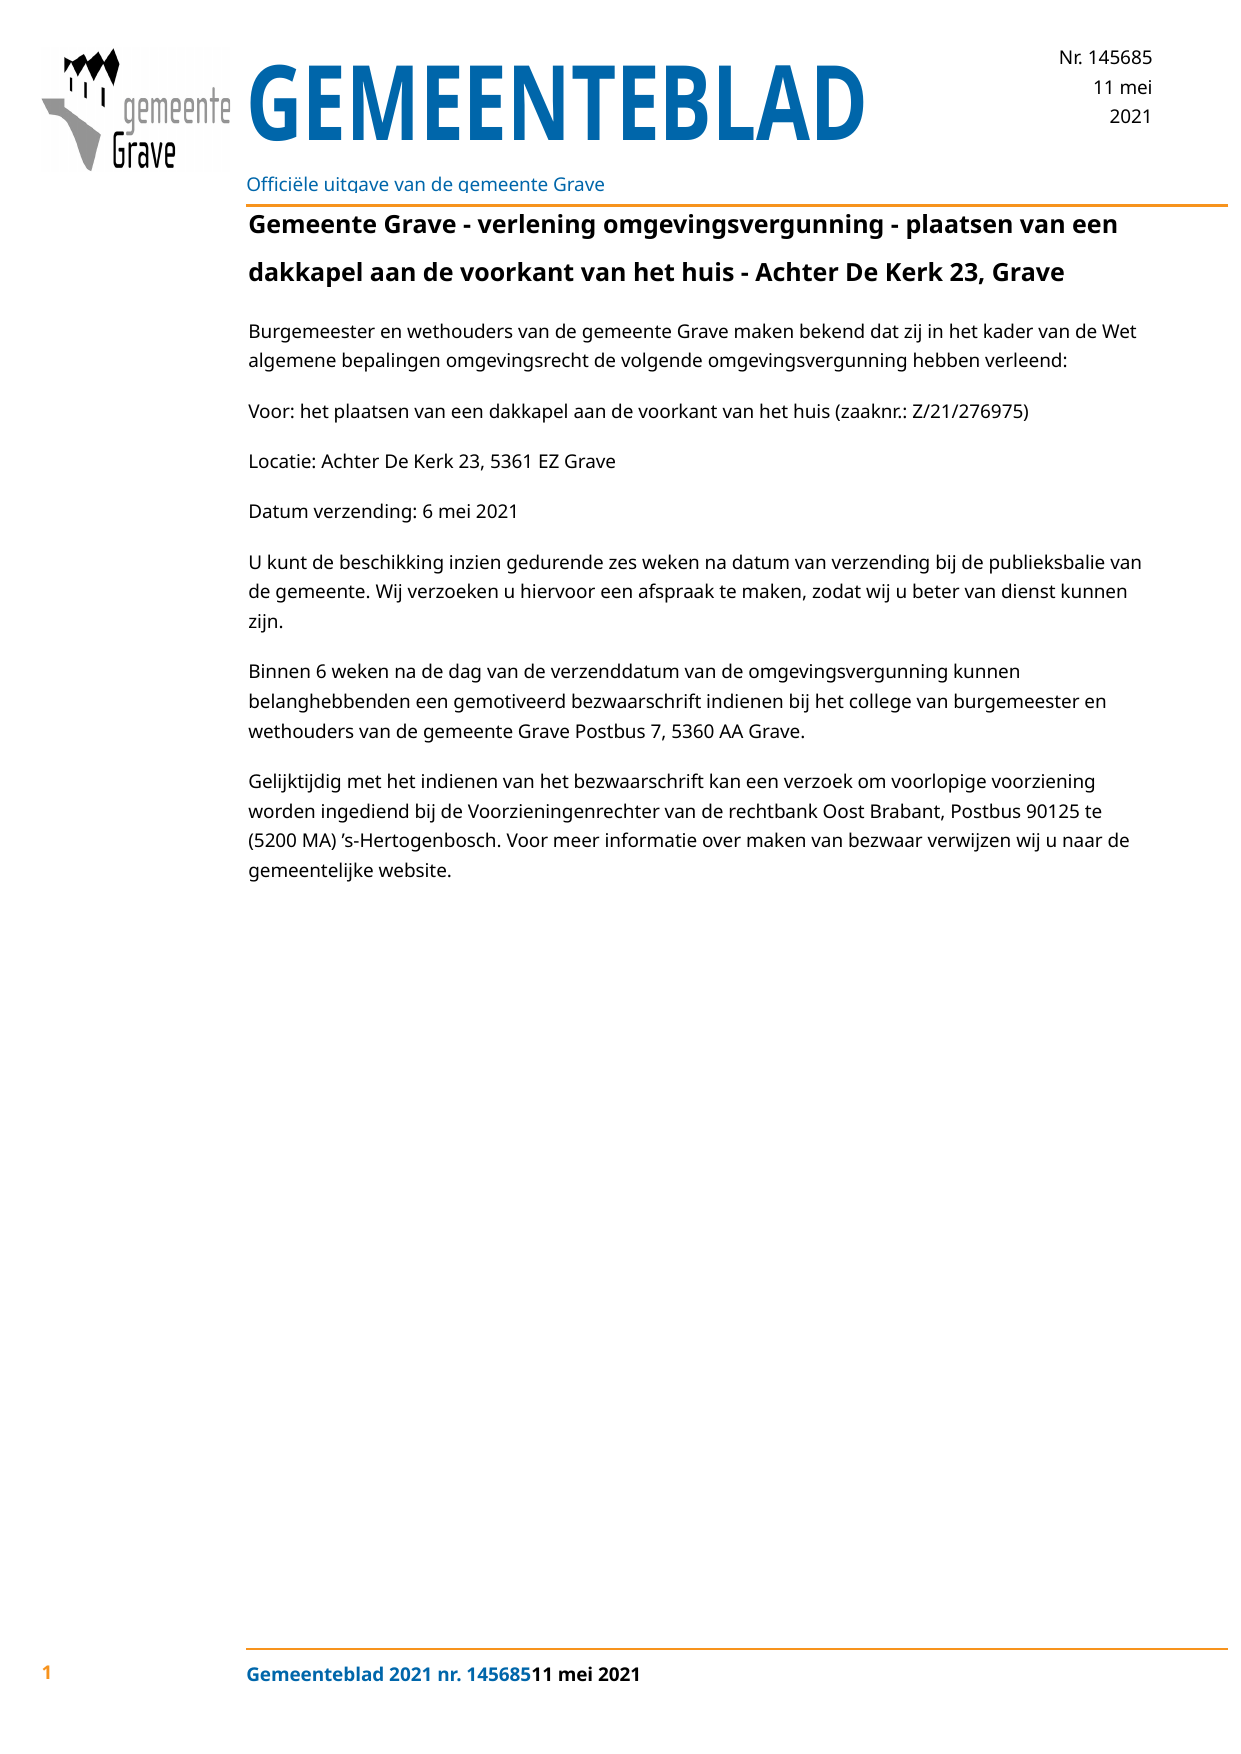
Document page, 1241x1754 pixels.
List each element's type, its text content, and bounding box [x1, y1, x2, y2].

picture [41, 47, 231, 172]
text Burgemeester en wethouders van de gemeente Grave maken bekend dat zij in het kader van de Wet algemene bepalingen omgevingsrecht de volgende omgevingsvergunning hebben verleend: [248, 318, 1152, 373]
text Voor: het plaatsen van een dakkapel aan de voorkant van het huis (zaaknr.: Z/21/276975) [248, 398, 1152, 424]
text Datum verzending: 6 mei 2021 [248, 499, 1152, 524]
text Gemeente Grave - verlening omgevingsvergunning - plaatsen van een dakkapel aan de voorkant van het huis - Achter De Kerk 23, Grave [248, 207, 1152, 288]
text U kunt de beschikking inzien gedurende zes weken na datum van verzending bij de publieksbalie van de gemeente. Wij verzoeken u hiervoor een afspraak te maken, zodat wij u beter van dienst kunnen zijn. [248, 549, 1152, 634]
text Gelijktijdig met het indienen van het bezwaarschrift kan een verzoek om voorlopige voorziening worden ingediend bij de Voorzieningenrechter van de rechtbank Oost Brabant, Postbus 90125 te (5200 MA) ’s-Hertogenbosch. Voor meer informatie over maken van bezwaar verwijzen wij u naar de gemeentelijke website. [248, 768, 1152, 883]
text Binnen 6 weken na de dag van de verzenddatum van de omgevingsvergunning kunnen belanghebbenden een gemotiveerd bezwaarschrift indienen bij het college van burgemeester en wethouders van de gemeente Grave Postbus 7, 5360 AA Grave. [248, 659, 1152, 744]
text Locatie: Achter De Kerk 23, 5361 EZ Grave [248, 448, 1152, 474]
